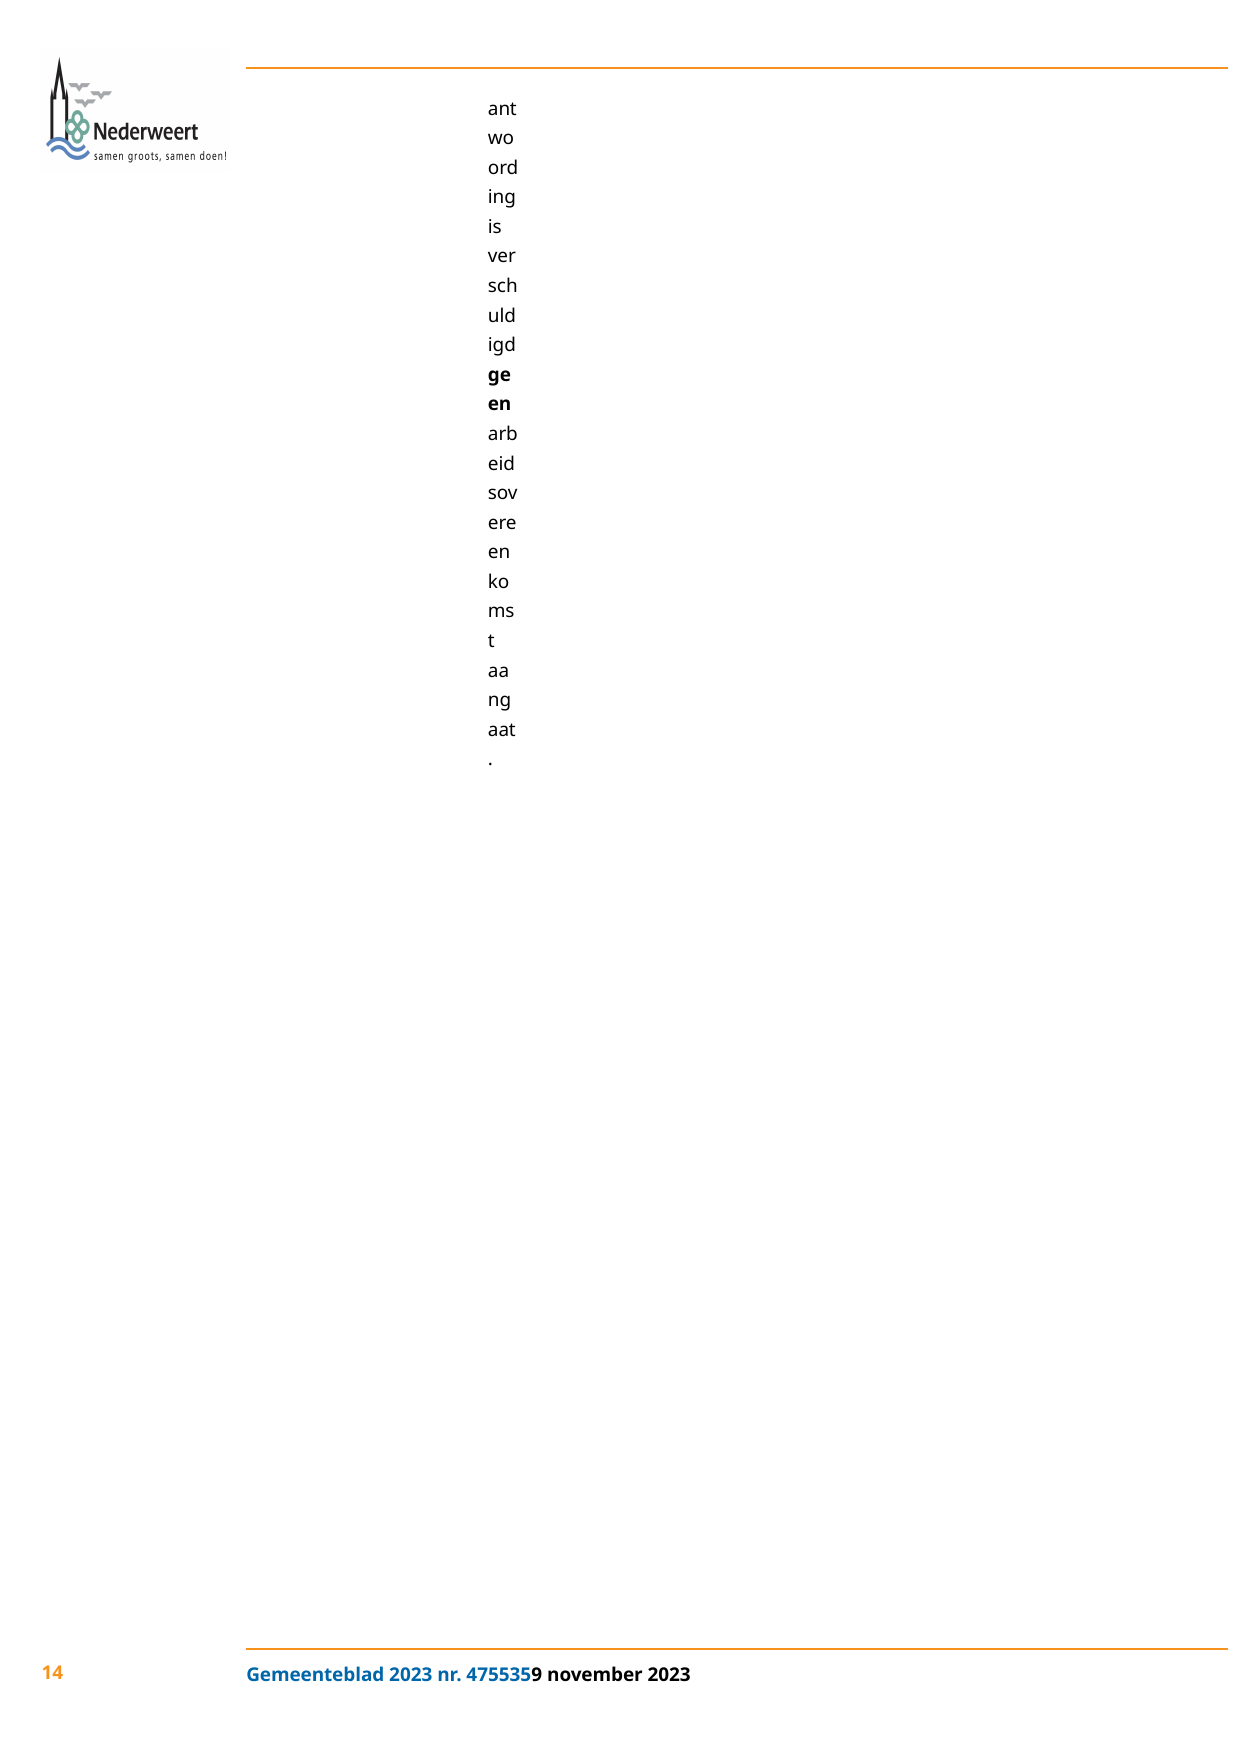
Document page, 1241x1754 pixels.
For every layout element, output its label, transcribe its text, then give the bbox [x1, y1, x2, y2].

table_cell [790, 95, 881, 771]
table_cell [700, 95, 790, 771]
table_cell [971, 95, 1061, 771]
table_cell [881, 95, 971, 771]
table_cell [1061, 95, 1152, 771]
table_cell [248, 95, 429, 771]
table_cell antwoording is verschuldigd geen arbeidsovereenkomst aangaat. [429, 95, 519, 771]
table_cell [609, 95, 700, 771]
picture [41, 47, 231, 172]
table_cell [519, 95, 609, 771]
